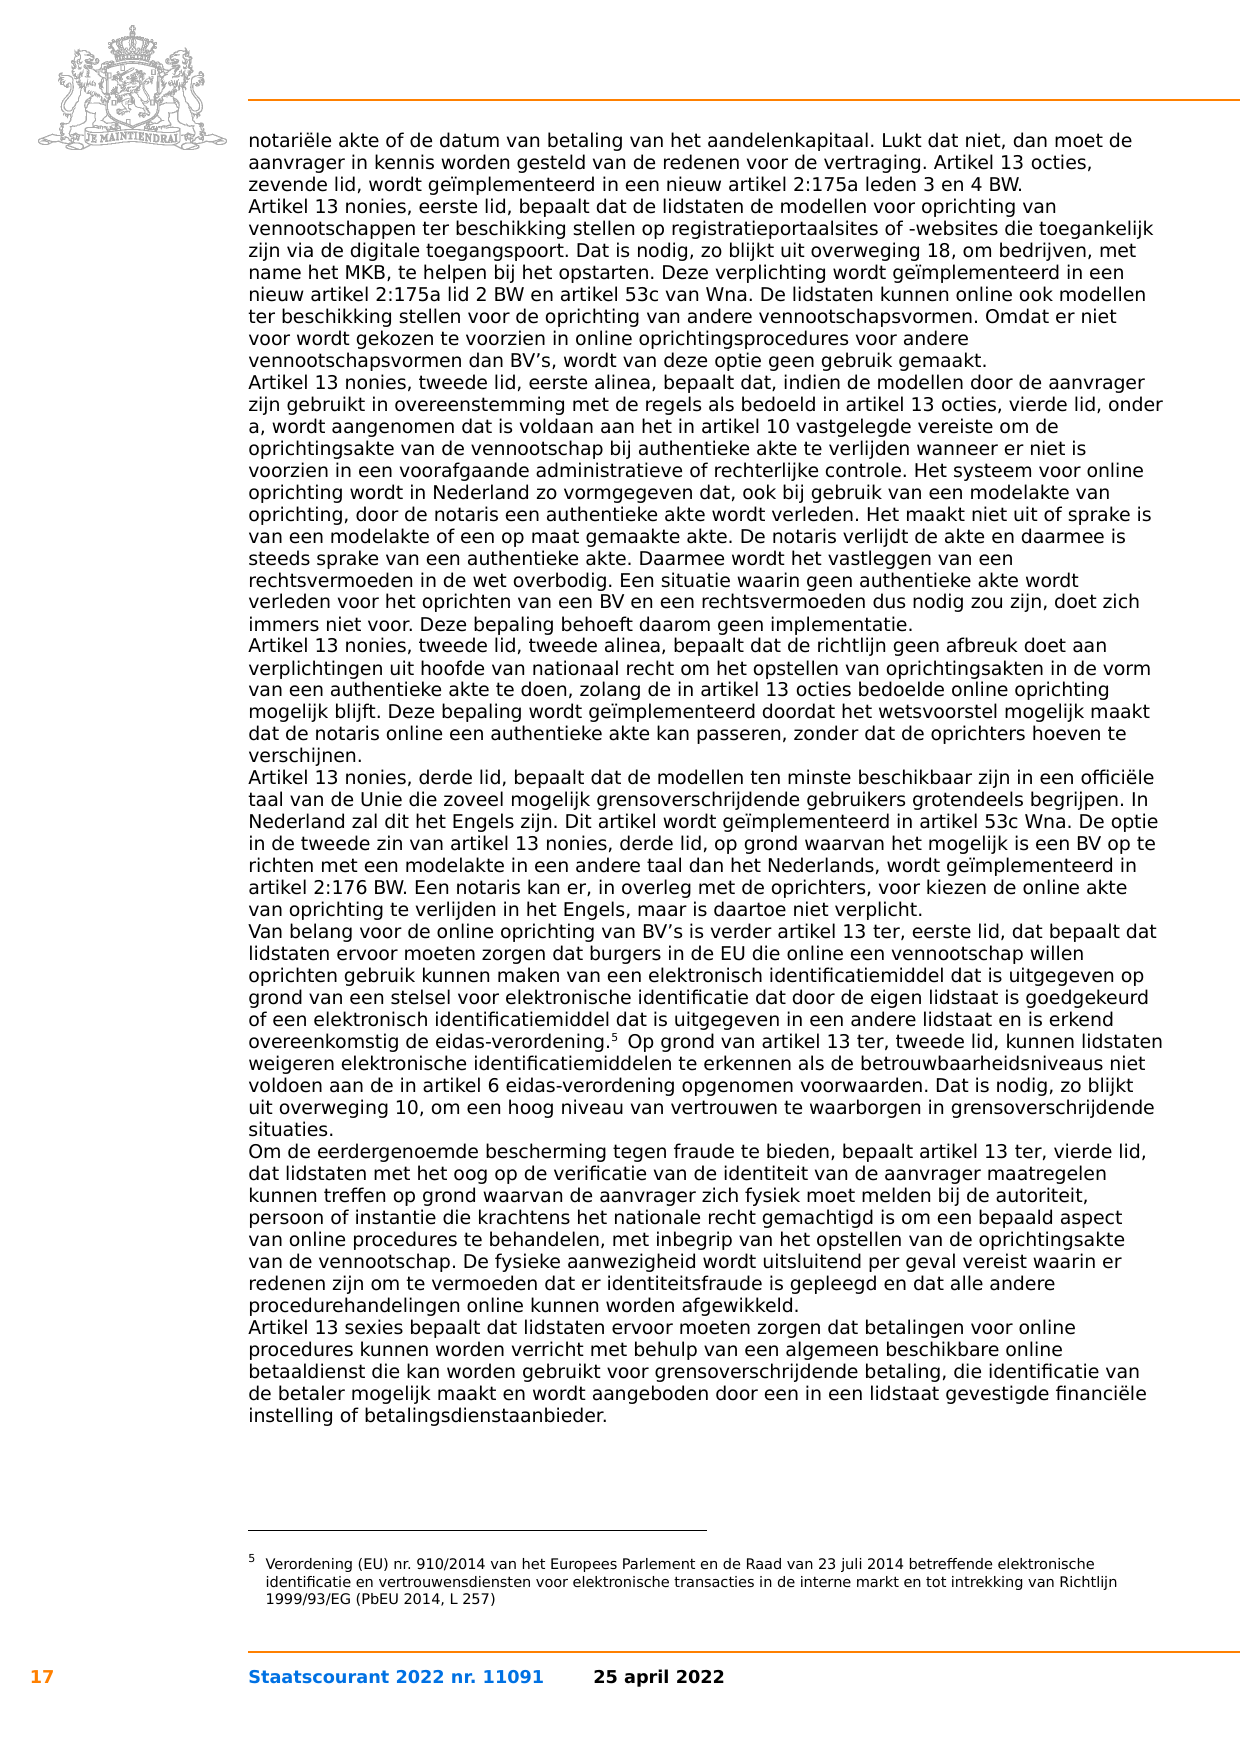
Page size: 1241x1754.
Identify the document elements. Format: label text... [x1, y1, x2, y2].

text Artikel 13 nonies, eerste lid, bepaalt dat de lidstaten de modellen voor oprichting van vennootschappen ter beschikking stellen op registratieportaalsites of -websites die toegankelijk zijn via de digitale toegangspoort. Dat is nodig, zo blijkt uit overweging 18, om bedrijven, met name het MKB, te helpen bij het opstarten. Deze verplichting wordt geïmplementeerd in een nieuw artikel 2:175a lid 2 BW en artikel 53c van Wna. De lidstaten kunnen online ook modellen ter beschikking stellen voor de oprichting van andere vennootschapsvormen. Omdat er niet voor wordt gekozen te voorzien in online oprichtingsprocedures voor andere vennootschapsvormen dan BV’s, wordt van deze optie geen gebruik gemaakt. [248, 196, 1163, 372]
text Van belang voor de online oprichting van BV’s is verder artikel 13 ter, eerste lid, dat bepaalt dat lidstaten ervoor moeten zorgen dat burgers in de EU die online een vennootschap willen oprichten gebruik kunnen maken van een elektronisch identificatiemiddel dat is uitgegeven op grond van een stelsel voor elektronische identificatie dat door de eigen lidstaat is goedgekeurd of een elektronisch identificatiemiddel dat is uitgegeven in een andere lidstaat en is erkend overeenkomstig de eidas-verordening. Op grond van artikel 13 ter, tweede lid, kunnen lidstaten weigeren elektronische identificatiemiddelen te erkennen als de betrouwbaarheidsniveaus niet voldoen aan de in artikel 6 eidas-verordening opgenomen voorwaarden. Dat is nodig, zo blijkt uit overweging 10, om een hoog niveau van vertrouwen te waarborgen in grensoverschrijdende situaties. [248, 921, 1163, 1141]
text notariële akte of de datum van betaling van het aandelenkapitaal. Lukt dat niet, dan moet de aanvrager in kennis worden gesteld van de redenen voor de vertraging. Artikel 13 octies, zevende lid, wordt geïmplementeerd in een nieuw artikel 2:175a leden 3 en 4 BW. [248, 130, 1163, 196]
text Artikel 13 nonies, tweede lid, eerste alinea, bepaalt dat, indien de modellen door de aanvrager zijn gebruikt in overeenstemming met de regels als bedoeld in artikel 13 octies, vierde lid, onder a, wordt aangenomen dat is voldaan aan het in artikel 10 vastgelegde vereiste om de oprichtingsakte van de vennootschap bij authentieke akte te verlijden wanneer er niet is voorzien in een voorafgaande administratieve of rechterlijke controle. Het systeem voor online oprichting wordt in Nederland zo vormgegeven dat, ook bij gebruik van een modelakte van oprichting, door de notaris een authentieke akte wordt verleden. Het maakt niet uit of sprake is van een modelakte of een op maat gemaakte akte. De notaris verlijdt de akte en daarmee is steeds sprake van een authentieke akte. Daarmee wordt het vastleggen van een rechtsvermoeden in de wet overbodig. Een situatie waarin geen authentieke akte wordt verleden voor het oprichten van een BV en een rechtsvermoeden dus nodig zou zijn, doet zich immers niet voor. Deze bepaling behoeft daarom geen implementatie. [248, 372, 1163, 635]
picture [38, 25, 227, 150]
text Artikel 13 nonies, derde lid, bepaalt dat de modellen ten minste beschikbaar zijn in een officiële taal van de Unie die zoveel mogelijk grensoverschrijdende gebruikers grotendeels begrijpen. In Nederland zal dit het Engels zijn. Dit artikel wordt geïmplementeerd in artikel 53c Wna. De optie in de tweede zin van artikel 13 nonies, derde lid, op grond waarvan het mogelijk is een BV op te richten met een modelakte in een andere taal dan het Nederlands, wordt geïmplementeerd in artikel 2:176 BW. Een notaris kan er, in overleg met de oprichters, voor kiezen de online akte van oprichting te verlijden in het Engels, maar is daartoe niet verplicht. [248, 767, 1163, 921]
text Artikel 13 sexies bepaalt dat lidstaten ervoor moeten zorgen dat betalingen voor online procedures kunnen worden verricht met behulp van een algemeen beschikbare online betaaldienst die kan worden gebruikt voor grensoverschrijdende betaling, die identificatie van de betaler mogelijk maakt en wordt aangeboden door een in een lidstaat gevestigde financiële instelling of betalingsdienstaanbieder. [248, 1317, 1163, 1427]
text Artikel 13 nonies, tweede lid, tweede alinea, bepaalt dat de richtlijn geen afbreuk doet aan verplichtingen uit hoofde van nationaal recht om het opstellen van oprichtingsakten in de vorm van een authentieke akte te doen, zolang de in artikel 13 octies bedoelde online oprichting mogelijk blijft. Deze bepaling wordt geïmplementeerd doordat het wetsvoorstel mogelijk maakt dat de notaris online een authentieke akte kan passeren, zonder dat de oprichters hoeven te verschijnen. [248, 635, 1163, 767]
text Om de eerdergenoemde bescherming tegen fraude te bieden, bepaalt artikel 13 ter, vierde lid, dat lidstaten met het oog op de verificatie van de identiteit van de aanvrager maatregelen kunnen treffen op grond waarvan de aanvrager zich fysiek moet melden bij de autoriteit, persoon of instantie die krachtens het nationale recht gemachtigd is om een bepaald aspect van online procedures te behandelen, met inbegrip van het opstellen van de oprichtingsakte van de vennootschap. De fysieke aanwezigheid wordt uitsluitend per geval vereist waarin er redenen zijn om te vermoeden dat er identiteitsfraude is gepleegd en dat alle andere procedurehandelingen online kunnen worden afgewikkeld. [248, 1141, 1163, 1317]
text Verordening (EU) nr. 910/2014 van het Europees Parlement en de Raad van 23 juli 2014 betreffende elektronische identificatie en vertrouwensdiensten voor elektronische transacties in de interne markt en tot intrekking van Richtlijn 1999/93/EG (PbEU 2014, L 257) [248, 1552, 1163, 1608]
